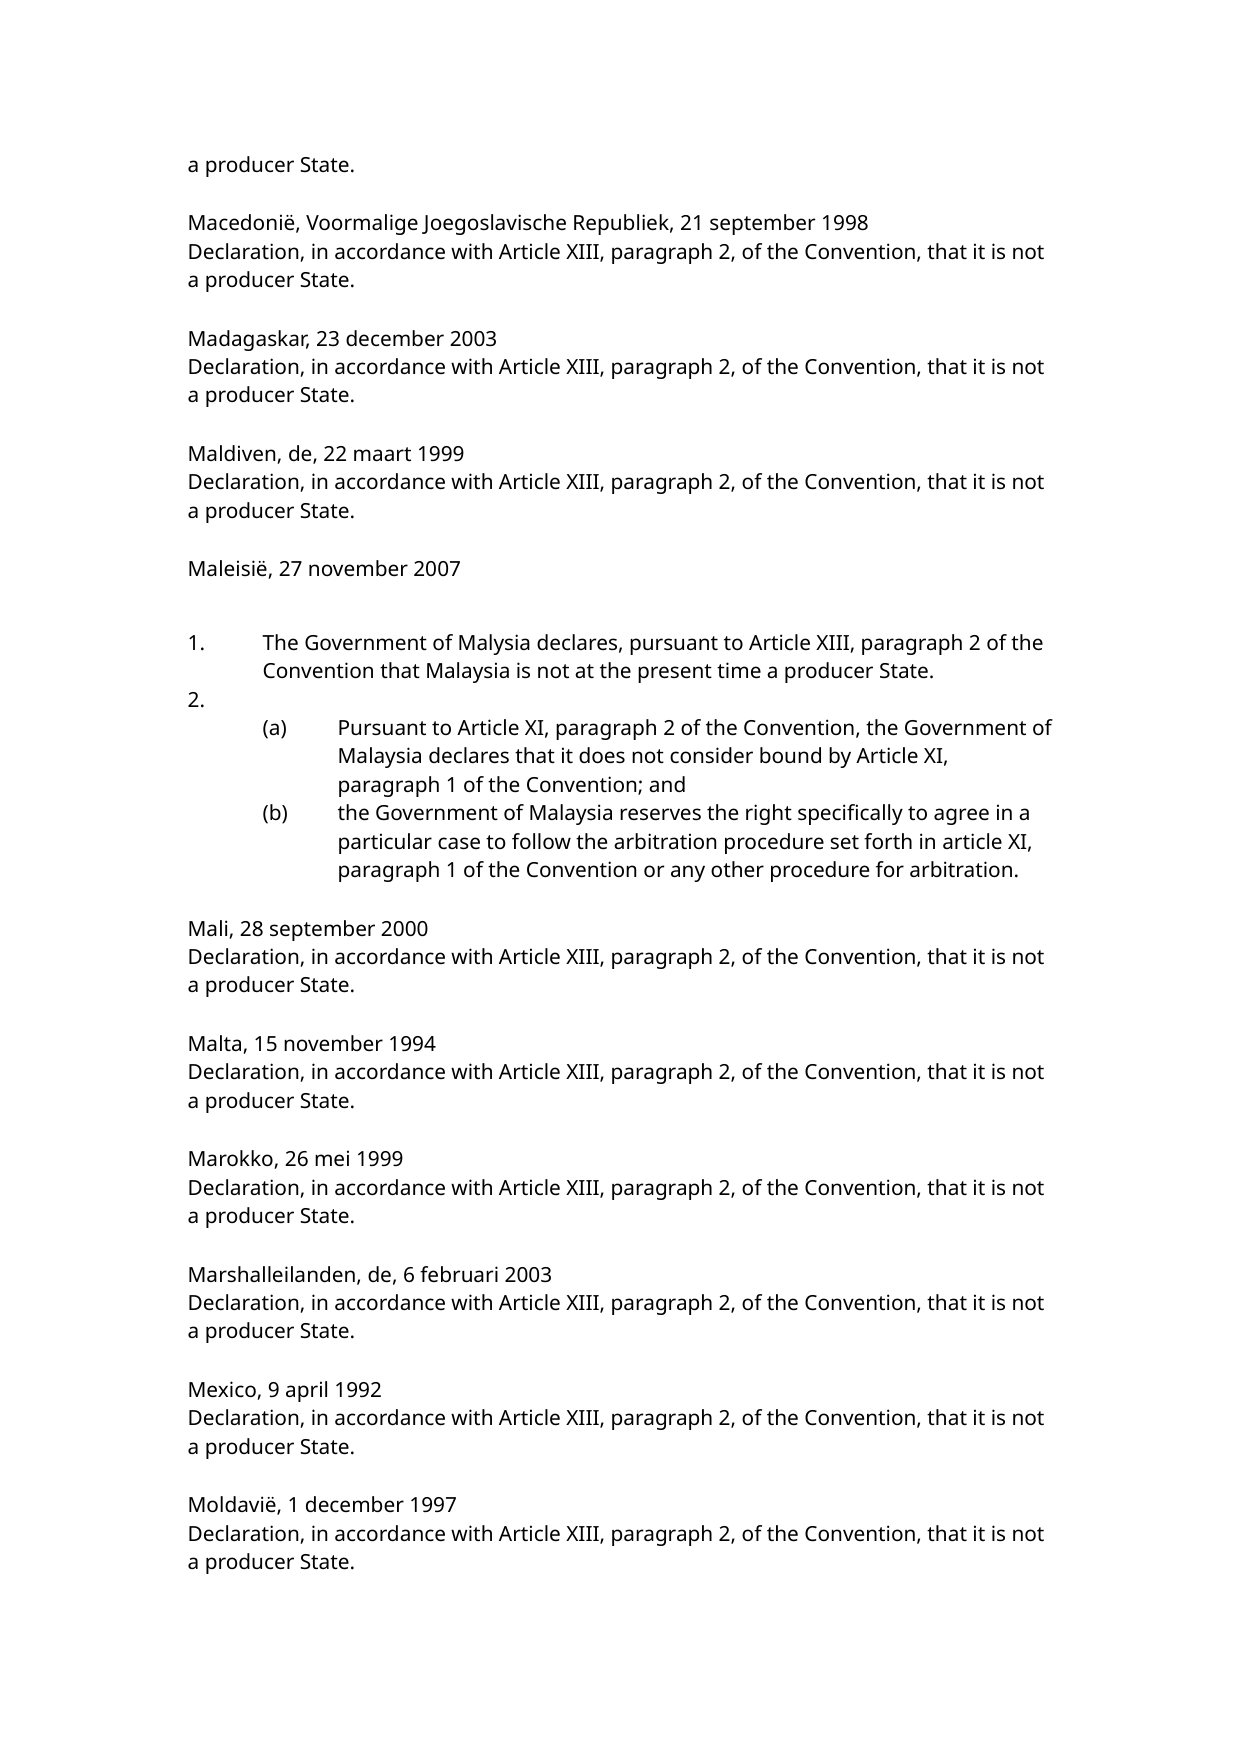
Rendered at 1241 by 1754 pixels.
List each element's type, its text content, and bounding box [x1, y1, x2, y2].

text Declaration, in accordance with Article XIII, paragraph 2, of the Convention, that it is not a producer State. [187, 1519, 1053, 1576]
text Declaration, in accordance with Article XIII, paragraph 2, of the Convention, that it is not a producer State. [187, 467, 1053, 524]
text Mexico, 9 april 1992 [187, 1375, 1053, 1403]
text Maldiven, de, 22 maart 1999 [187, 439, 1053, 467]
text Marokko, 26 mei 1999 [187, 1144, 1053, 1173]
text Marshalleilanden, de, 6 februari 2003 [187, 1260, 1053, 1288]
text Declaration, in accordance with Article XIII, paragraph 2, of the Convention, that it is not a producer State. [187, 1288, 1053, 1345]
text Maleisië, 27 november 2007 [187, 554, 1053, 583]
text Declaration, in accordance with Article XIII, paragraph 2, of the Convention, that it is not a producer State. [187, 1403, 1053, 1460]
text Mali, 28 september 2000 [187, 914, 1053, 942]
list The Government of Malysia declares, pursuant to Article XIII, paragraph 2 of the Convention that Malaysia is not at the present time a producer State. [187, 628, 1053, 685]
text Declaration, in accordance with Article XIII, paragraph 2, of the Convention, that it is not a producer State. [187, 237, 1053, 294]
text Declaration, in accordance with Article XIII, paragraph 2, of the Convention, that it is not a producer State. [187, 1057, 1053, 1114]
text Declaration, in accordance with Article XIII, paragraph 2, of the Convention, that it is not a producer State. [187, 352, 1053, 409]
text Macedonië, Voormalige Joegoslavische Republiek, 21 september 1998 [187, 208, 1053, 237]
text a producer State. [187, 150, 1053, 178]
list the Government of Malaysia reserves the right specifically to agree in a particular case to follow the arbitration procedure set forth in article XI, paragraph 1 of the Convention or any other procedure for arbitration. [262, 798, 1053, 884]
list Pursuant to Article XI, paragraph 2 of the Convention, the Government of Malaysia declares that it does not consider bound by Article XI, paragraph 1 of the Convention; and [262, 713, 1053, 798]
text Moldavië, 1 december 1997 [187, 1490, 1053, 1519]
text Declaration, in accordance with Article XIII, paragraph 2, of the Convention, that it is not a producer State. [187, 942, 1053, 999]
text Declaration, in accordance with Article XIII, paragraph 2, of the Convention, that it is not a producer State. [187, 1173, 1053, 1230]
text Malta, 15 november 1994 [187, 1029, 1053, 1057]
text Madagaskar, 23 december 2003 [187, 324, 1053, 352]
